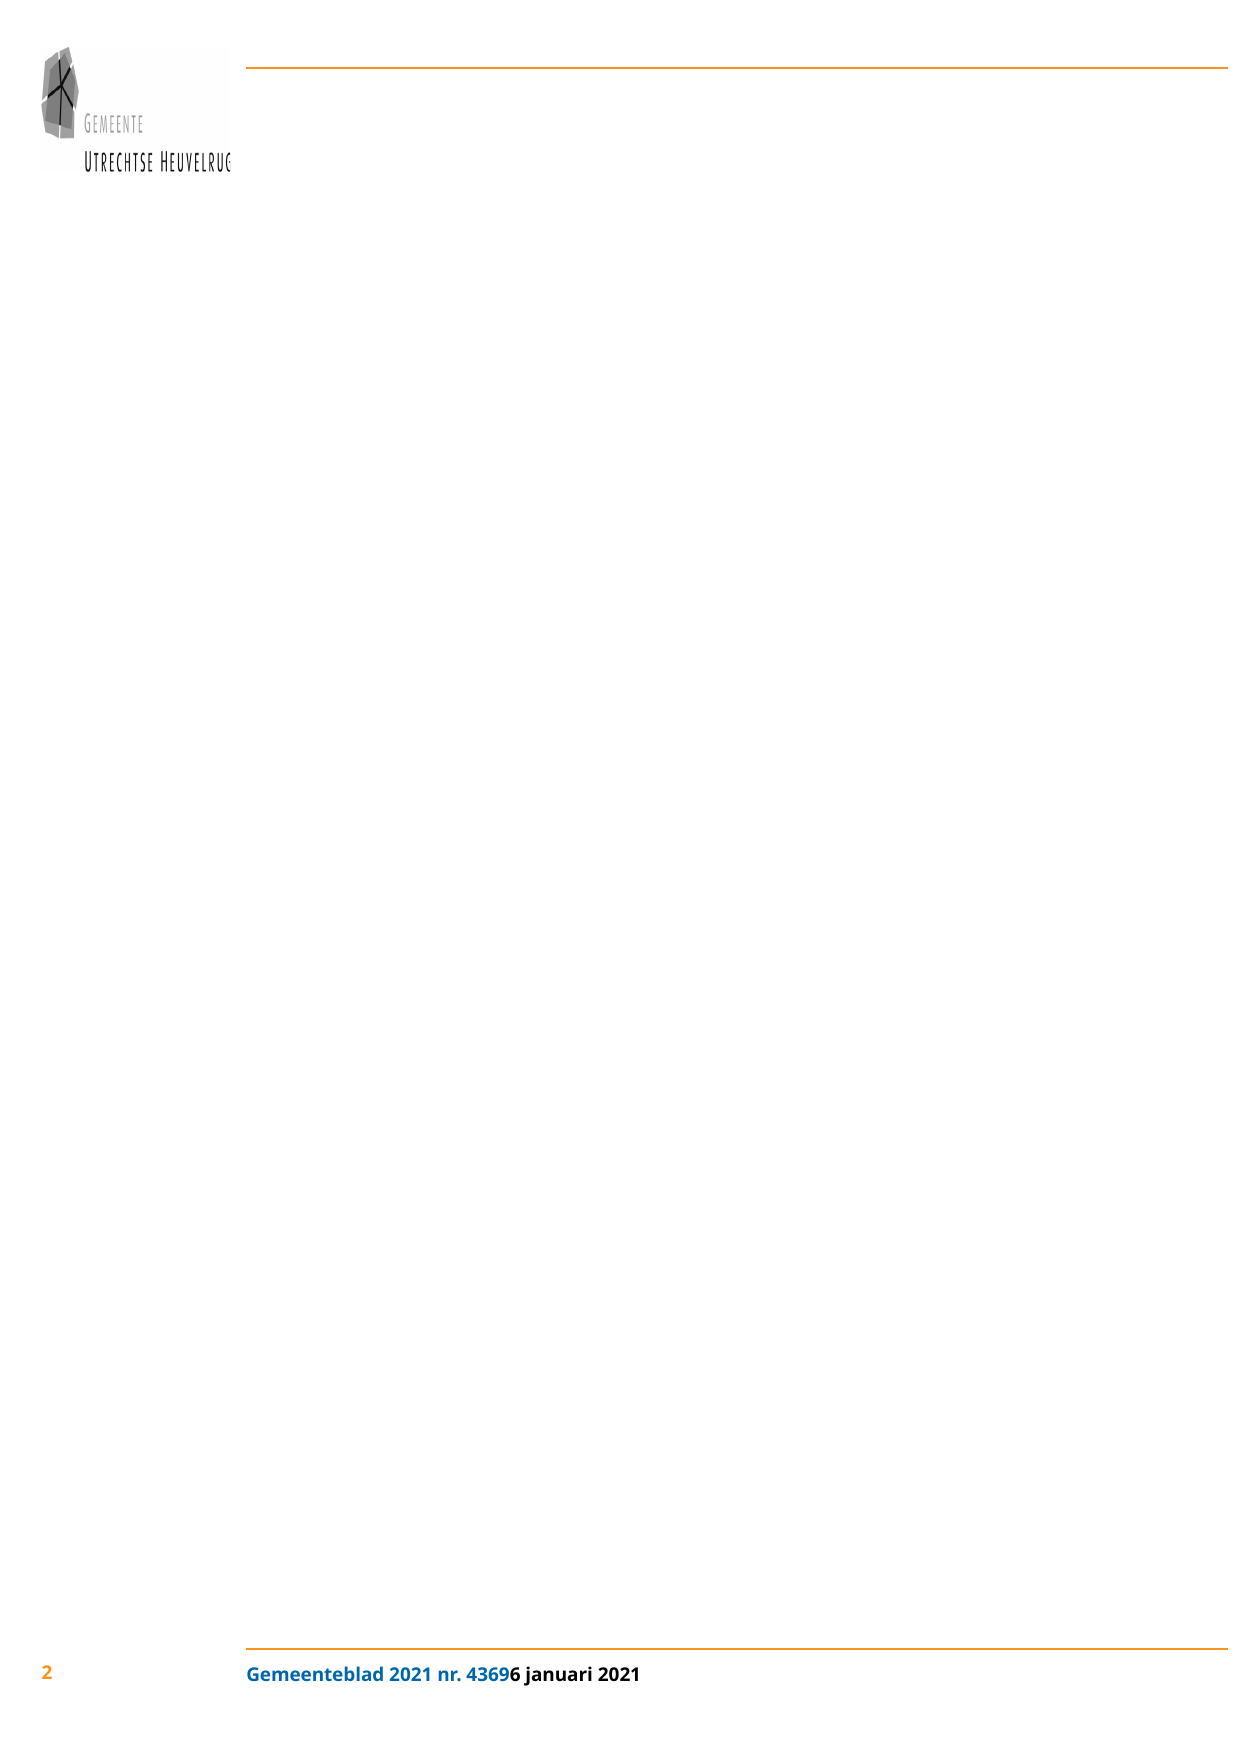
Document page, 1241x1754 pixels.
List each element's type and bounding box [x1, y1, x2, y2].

picture [41, 47, 231, 172]
